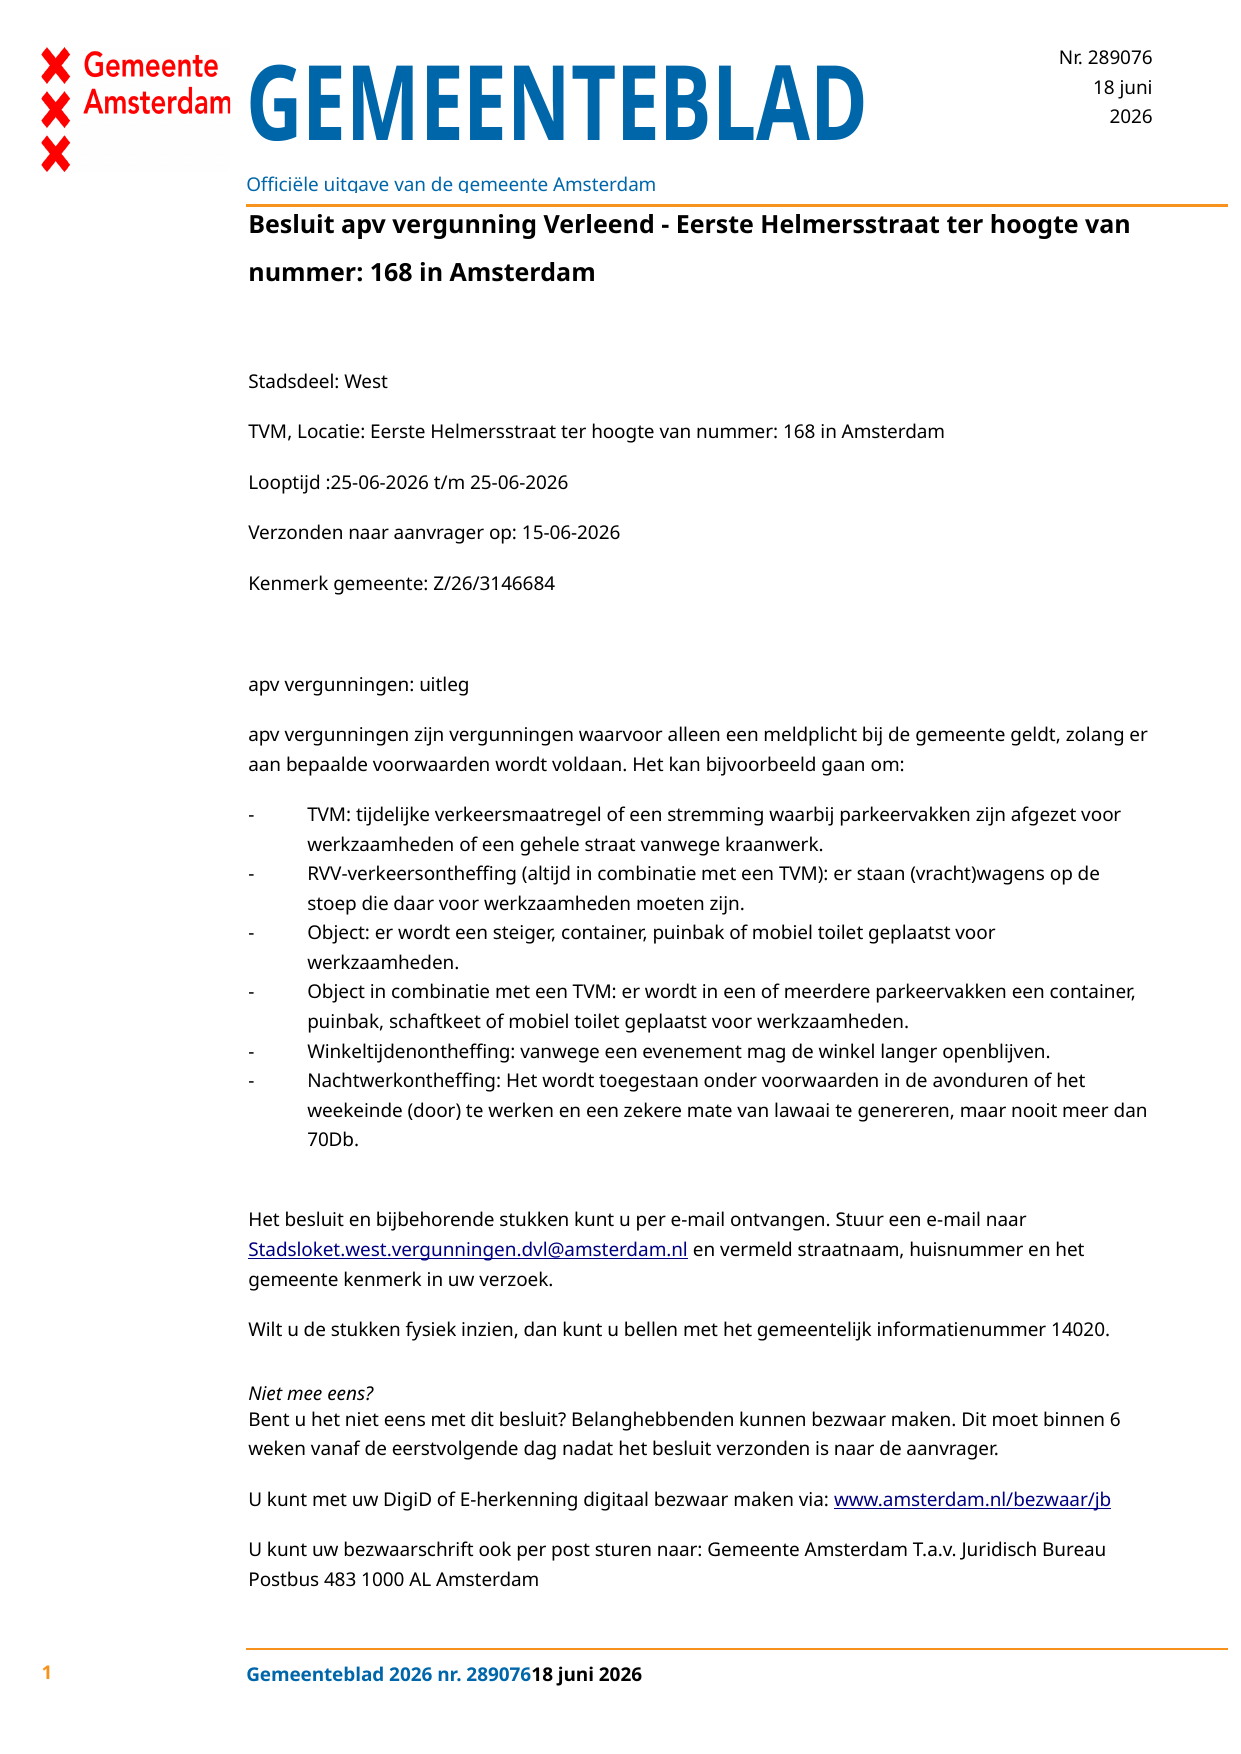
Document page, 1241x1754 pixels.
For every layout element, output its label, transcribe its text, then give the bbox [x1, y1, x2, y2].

text Besluit apv vergunning Verleend - Eerste Helmersstraat ter hoogte van nummer: 168 in Amsterdam [248, 207, 1152, 288]
list Winkeltijdenontheffing: vanwege een evenement mag de winkel langer openblijven. [248, 1038, 1152, 1064]
list Nachtwerkontheffing: Het wordt toegestaan onder voorwaarden in de avonduren of het weekeinde (door) te werken en een zekere mate van lawaai te genereren, maar nooit meer dan 70Db. [248, 1067, 1152, 1152]
text U kunt uw bezwaarschrift ook per post sturen naar: Gemeente Amsterdam T.a.v. Juridisch Bureau Postbus 483 1000 AL Amsterdam [248, 1536, 1152, 1592]
text apv vergunningen zijn vergunningen waarvoor alleen een meldplicht bij de gemeente geldt, zolang er aan bepaalde voorwaarden wordt voldaan. Het kan bijvoorbeeld gaan om: [248, 721, 1152, 777]
text U kunt met uw DigiD of E-herkenning digitaal bezwaar maken via: www.amsterdam.nl/bezwaar/jb [248, 1486, 1152, 1512]
text Stadsdeel: West [248, 368, 1152, 394]
text Wilt u de stukken fysiek inzien, dan kunt u bellen met het gemeentelijk informatienummer 14020. [248, 1316, 1152, 1342]
text Niet mee eens? [248, 1380, 1152, 1406]
text Het besluit en bijbehorende stukken kunt u per e-mail ontvangen. Stuur een e-mail naar Stadsloket.west.vergunningen.dvl@amsterdam.nl en vermeld straatnaam, huisnummer en het gemeente kenmerk in uw verzoek. [248, 1207, 1152, 1292]
picture [41, 47, 231, 172]
text Bent u het niet eens met dit besluit? Belanghebbenden kunnen bezwaar maken. Dit moet binnen 6 weken vanaf de eerstvolgende dag nadat het besluit verzonden is naar de aanvrager. [248, 1406, 1152, 1461]
text TVM, Locatie: Eerste Helmersstraat ter hoogte van nummer: 168 in Amsterdam [248, 419, 1152, 444]
list Object in combinatie met een TVM: er wordt in een of meerdere parkeervakken een container, puinbak, schaftkeet of mobiel toilet geplaatst voor werkzaamheden. [248, 979, 1152, 1034]
text apv vergunningen: uitleg [248, 671, 1152, 697]
list Object: er wordt een steiger, container, puinbak of mobiel toilet geplaatst voor werkzaamheden. [248, 919, 1152, 975]
list TVM: tijdelijke verkeersmaatregel of een stremming waarbij parkeervakken zijn afgezet voor werkzaamheden of een gehele straat vanwege kraanwerk. [248, 801, 1152, 857]
list RVV-verkeersontheffing (altijd in combinatie met een TVM): er staan (vracht)wagens op de stoep die daar voor werkzaamheden moeten zijn. [248, 860, 1152, 916]
text Kenmerk gemeente: Z/26/3146684 [248, 570, 1152, 596]
text Verzonden naar aanvrager op: 15-06-2026 [248, 519, 1152, 545]
text Looptijd :25-06-2026 t/m 25-06-2026 [248, 469, 1152, 495]
